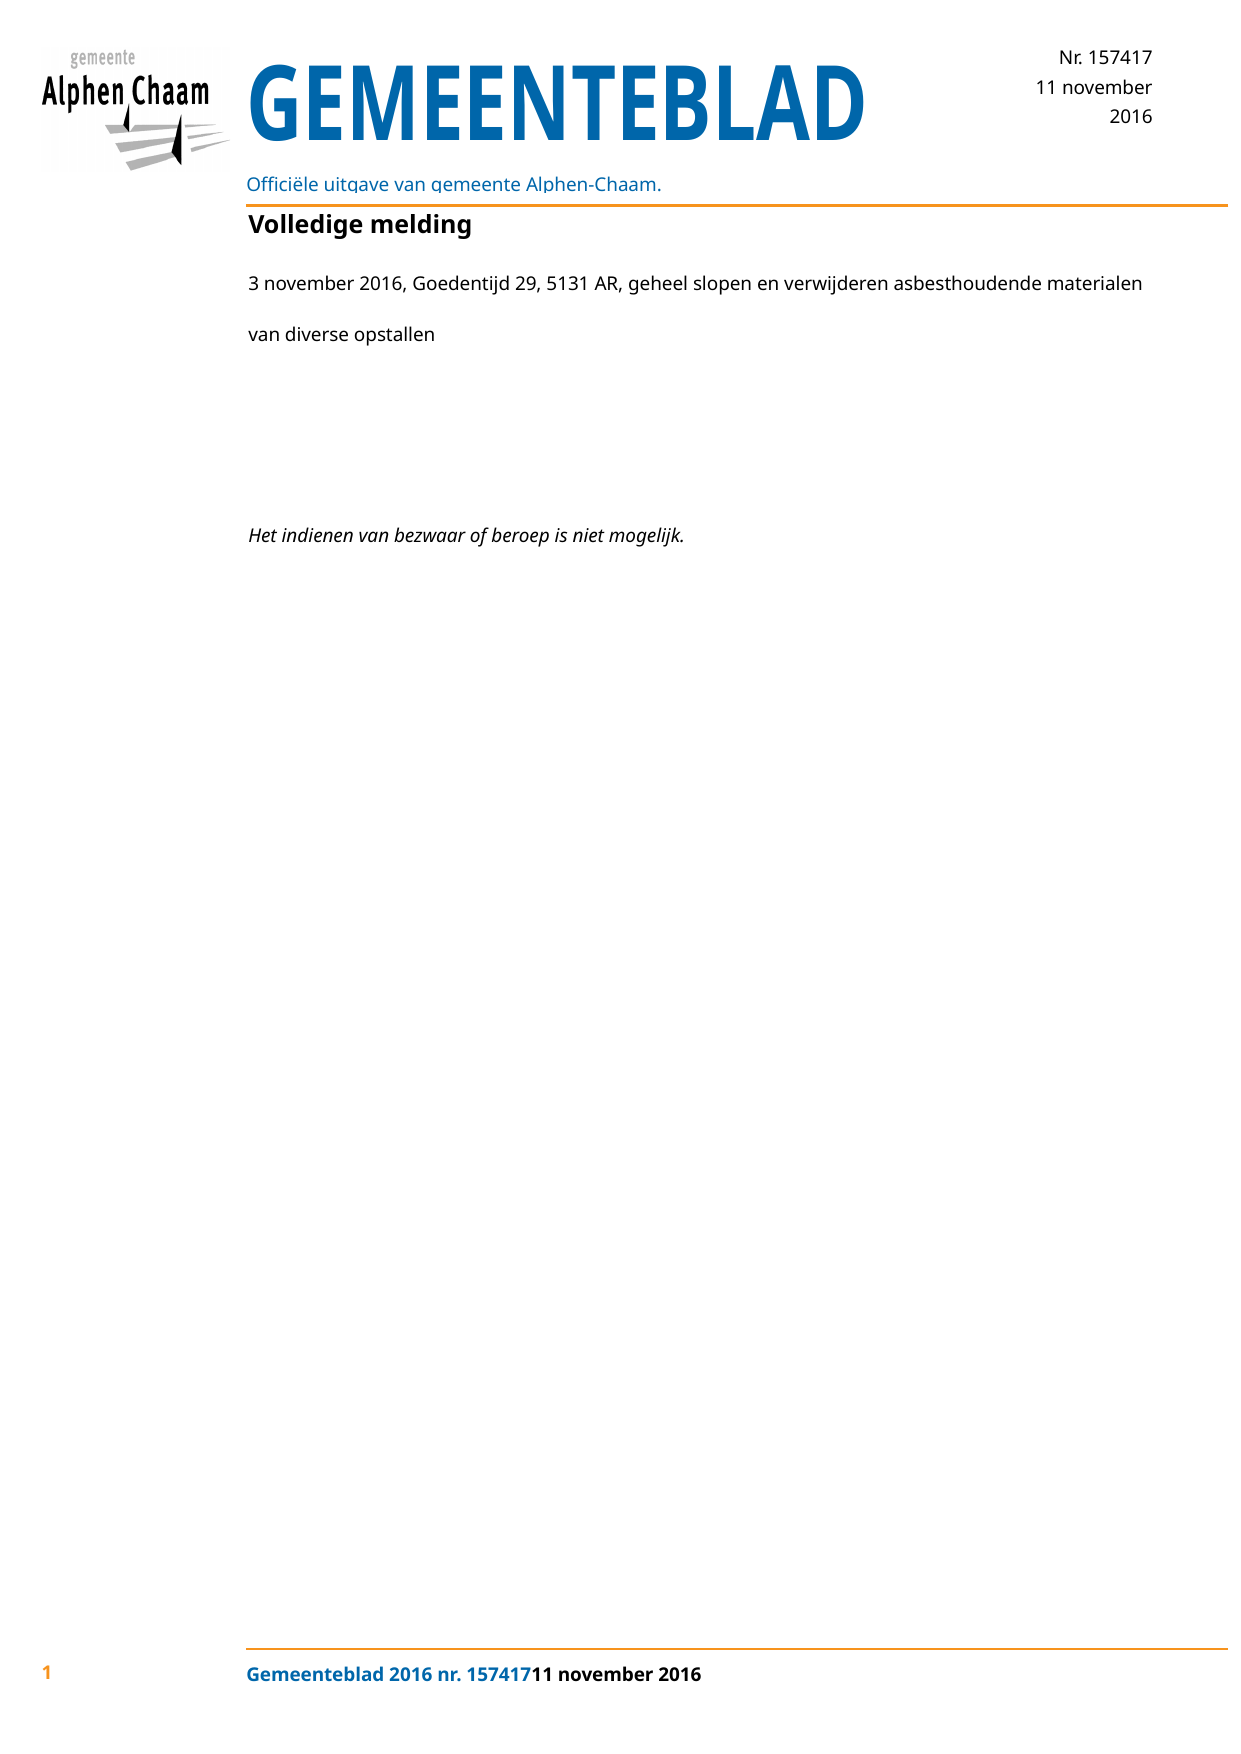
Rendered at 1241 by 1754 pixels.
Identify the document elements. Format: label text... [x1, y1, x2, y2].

text van diverse opstallen [248, 321, 1152, 346]
text 3 november 2016, Goedentijd 29, 5131 AR, geheel slopen en verwijderen asbesthoudende materialen [248, 270, 1152, 296]
picture [41, 47, 231, 172]
text Volledige melding [248, 207, 1152, 241]
text Het indienen van bezwaar of beroep is niet mogelijk. [248, 522, 1152, 548]
